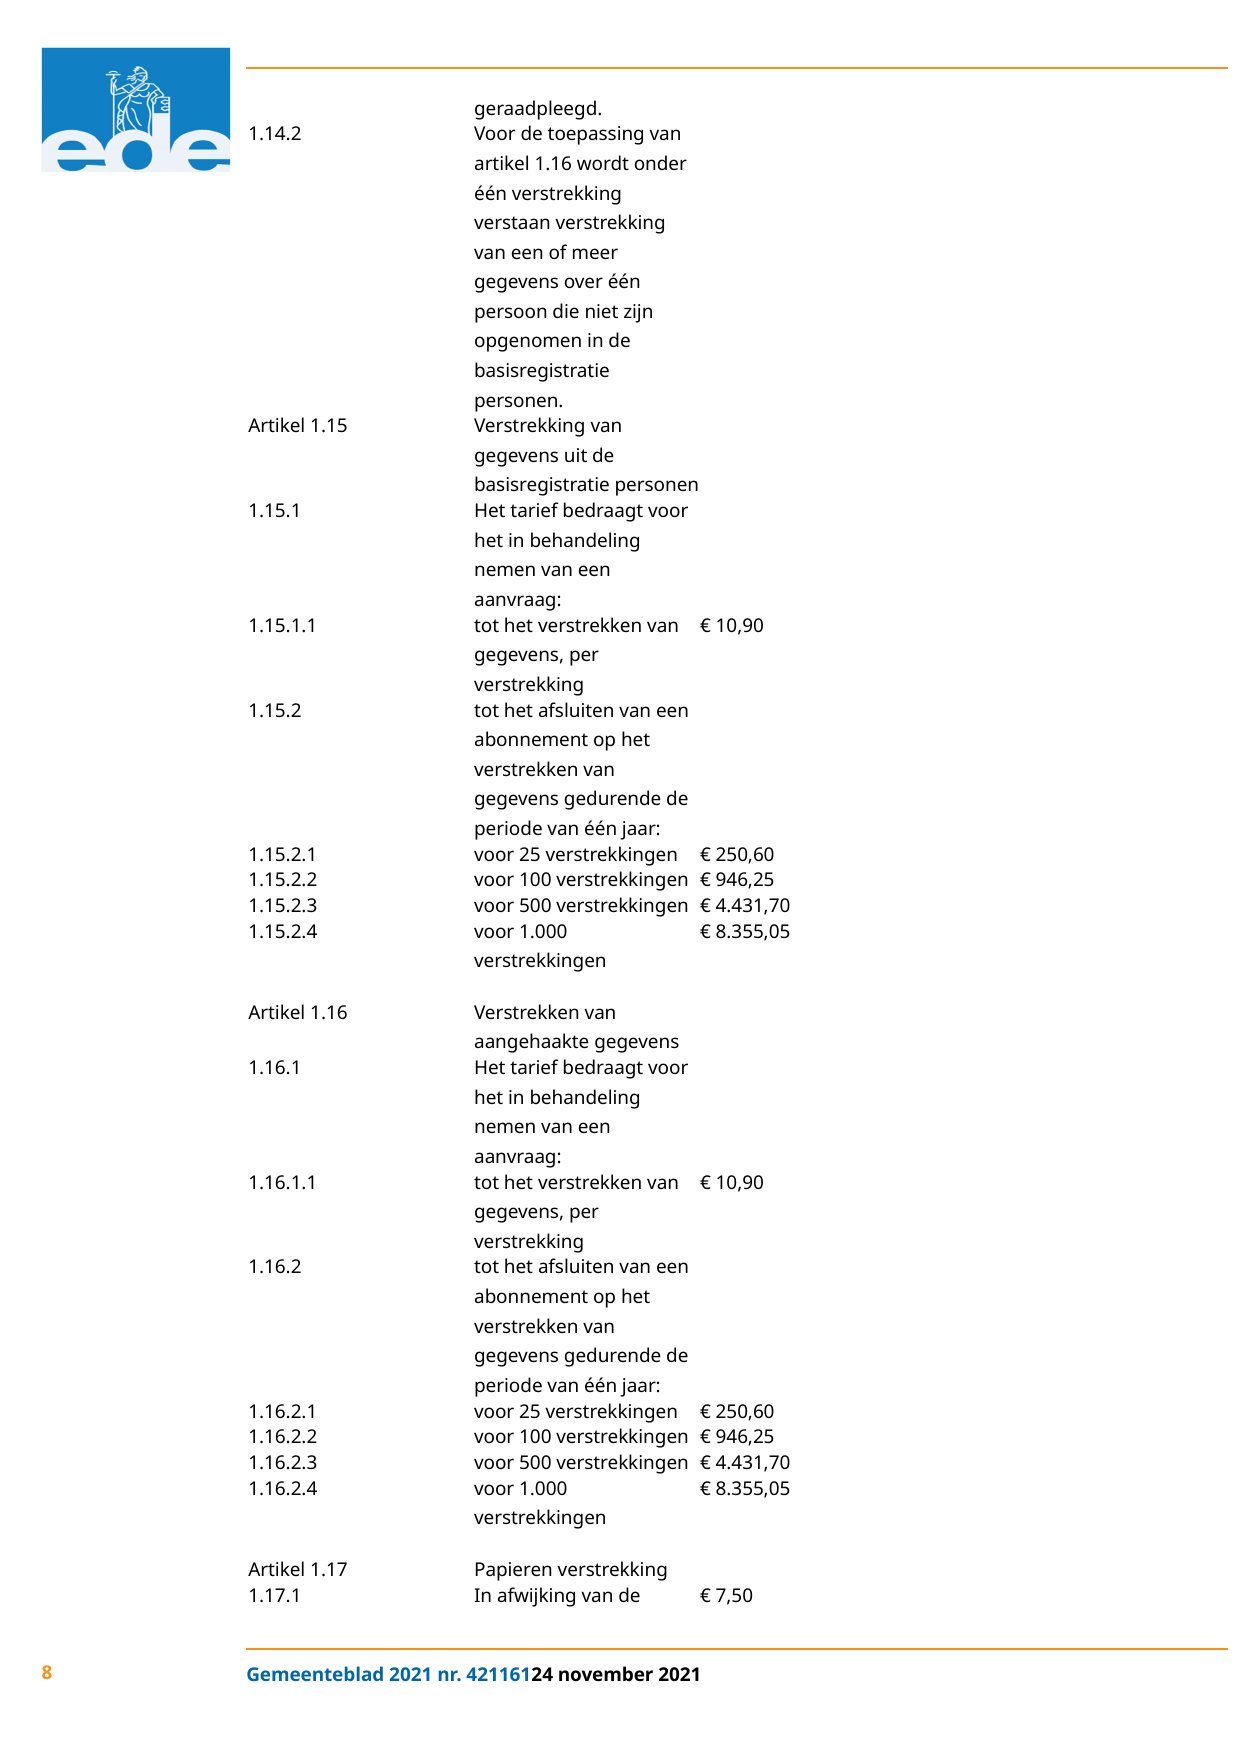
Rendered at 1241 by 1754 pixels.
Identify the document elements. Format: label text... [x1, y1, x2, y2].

table_cell geraadpleegd. [474, 95, 700, 121]
table_cell [700, 1530, 926, 1556]
table_cell [700, 1556, 926, 1582]
table_cell 1.16.2.3 [248, 1449, 474, 1475]
table_cell 1.15.2.4 [248, 918, 474, 973]
table_cell [926, 1254, 1152, 1398]
table_cell [926, 1582, 1152, 1607]
table_cell [926, 121, 1152, 412]
table_cell Het tarief bedraagt voor het in behandeling nemen van een aanvraag: [474, 1054, 700, 1169]
table_cell voor 1.000 verstrekkingen [474, 918, 700, 973]
table_cell [926, 413, 1152, 497]
table_cell Papieren verstrekking [474, 1556, 700, 1582]
table_cell Voor de toepassing van artikel 1.16 wordt onder één verstrekking verstaan verstrekking van een of meer gegevens over één persoon die niet zijn opgenomen in de basisregistratie personen. [474, 121, 700, 412]
table_cell 1.15.2.3 [248, 892, 474, 918]
table_cell € 8.355,05 [700, 918, 926, 973]
table_cell [700, 999, 926, 1054]
table_cell [926, 498, 1152, 612]
table_cell [926, 918, 1152, 973]
table_cell [926, 697, 1152, 841]
table_cell € 946,25 [700, 867, 926, 892]
table_cell € 10,90 [700, 1169, 926, 1254]
table_cell [926, 999, 1152, 1054]
table_cell [700, 121, 926, 412]
table_cell [926, 973, 1152, 999]
table_cell [926, 612, 1152, 697]
table_cell 1.14.2 [248, 121, 474, 412]
table_cell [474, 973, 700, 999]
table_cell [926, 1556, 1152, 1582]
table_cell € 4.431,70 [700, 1449, 926, 1475]
table_cell 1.17.1 [248, 1582, 474, 1607]
table_cell voor 500 verstrekkingen [474, 1449, 700, 1475]
table_cell € 250,60 [700, 1398, 926, 1423]
table_cell [474, 1530, 700, 1556]
table_cell voor 1.000 verstrekkingen [474, 1475, 700, 1530]
table_cell 1.16.1.1 [248, 1169, 474, 1254]
table_cell 1.15.2 [248, 697, 474, 841]
table_cell In afwijking van de [474, 1582, 700, 1607]
table_cell [700, 95, 926, 121]
table_cell [700, 1054, 926, 1169]
table_cell [926, 1398, 1152, 1423]
table_cell 1.15.2.1 [248, 841, 474, 867]
table_cell Artikel 1.17 [248, 1556, 474, 1582]
table_cell € 946,25 [700, 1424, 926, 1449]
table_cell 1.15.2.2 [248, 867, 474, 892]
table_cell tot het verstrekken van gegevens, per verstrekking [474, 612, 700, 697]
table_cell 1.16.1 [248, 1054, 474, 1169]
table_cell [700, 697, 926, 841]
table_cell 1.15.1 [248, 498, 474, 612]
table_cell € 7,50 [700, 1582, 926, 1607]
table_cell [926, 841, 1152, 867]
table_cell voor 100 verstrekkingen [474, 867, 700, 892]
table_cell [926, 1449, 1152, 1475]
table_cell tot het afsluiten van een abonnement op het verstrekken van gegevens gedurende de periode van één jaar: [474, 697, 700, 841]
table_cell voor 25 verstrekkingen [474, 1398, 700, 1423]
table_cell 1.15.1.1 [248, 612, 474, 697]
table_cell [248, 973, 474, 999]
table_cell 1.16.2.1 [248, 1398, 474, 1423]
table_cell € 250,60 [700, 841, 926, 867]
table_cell [248, 1530, 474, 1556]
table_cell [926, 95, 1152, 121]
table_cell Het tarief bedraagt voor het in behandeling nemen van een aanvraag: [474, 498, 700, 612]
table_cell [926, 1424, 1152, 1449]
table_cell [926, 1169, 1152, 1254]
table_cell Artikel 1.16 [248, 999, 474, 1054]
table_cell voor 25 verstrekkingen [474, 841, 700, 867]
table_cell 1.16.2 [248, 1254, 474, 1398]
table_cell [248, 95, 474, 121]
table_cell € 10,90 [700, 612, 926, 697]
table_cell 1.16.2.2 [248, 1424, 474, 1449]
table_cell [700, 1254, 926, 1398]
picture [41, 47, 231, 172]
table_cell tot het afsluiten van een abonnement op het verstrekken van gegevens gedurende de periode van één jaar: [474, 1254, 700, 1398]
table_cell Artikel 1.15 [248, 413, 474, 497]
table_cell Verstrekking van gegevens uit de basisregistratie personen [474, 413, 700, 497]
table_cell voor 100 verstrekkingen [474, 1424, 700, 1449]
table_cell voor 500 verstrekkingen [474, 892, 700, 918]
table_cell € 4.431,70 [700, 892, 926, 918]
table_cell [700, 413, 926, 497]
table_cell [926, 867, 1152, 892]
table_cell tot het verstrekken van gegevens, per verstrekking [474, 1169, 700, 1254]
table_cell 1.16.2.4 [248, 1475, 474, 1530]
table_cell [700, 498, 926, 612]
table_cell [926, 892, 1152, 918]
table_cell Verstrekken van aangehaakte gegevens [474, 999, 700, 1054]
table_cell [926, 1475, 1152, 1530]
table_cell [926, 1530, 1152, 1556]
table_cell [700, 973, 926, 999]
table_cell [926, 1054, 1152, 1169]
table_cell € 8.355,05 [700, 1475, 926, 1530]
